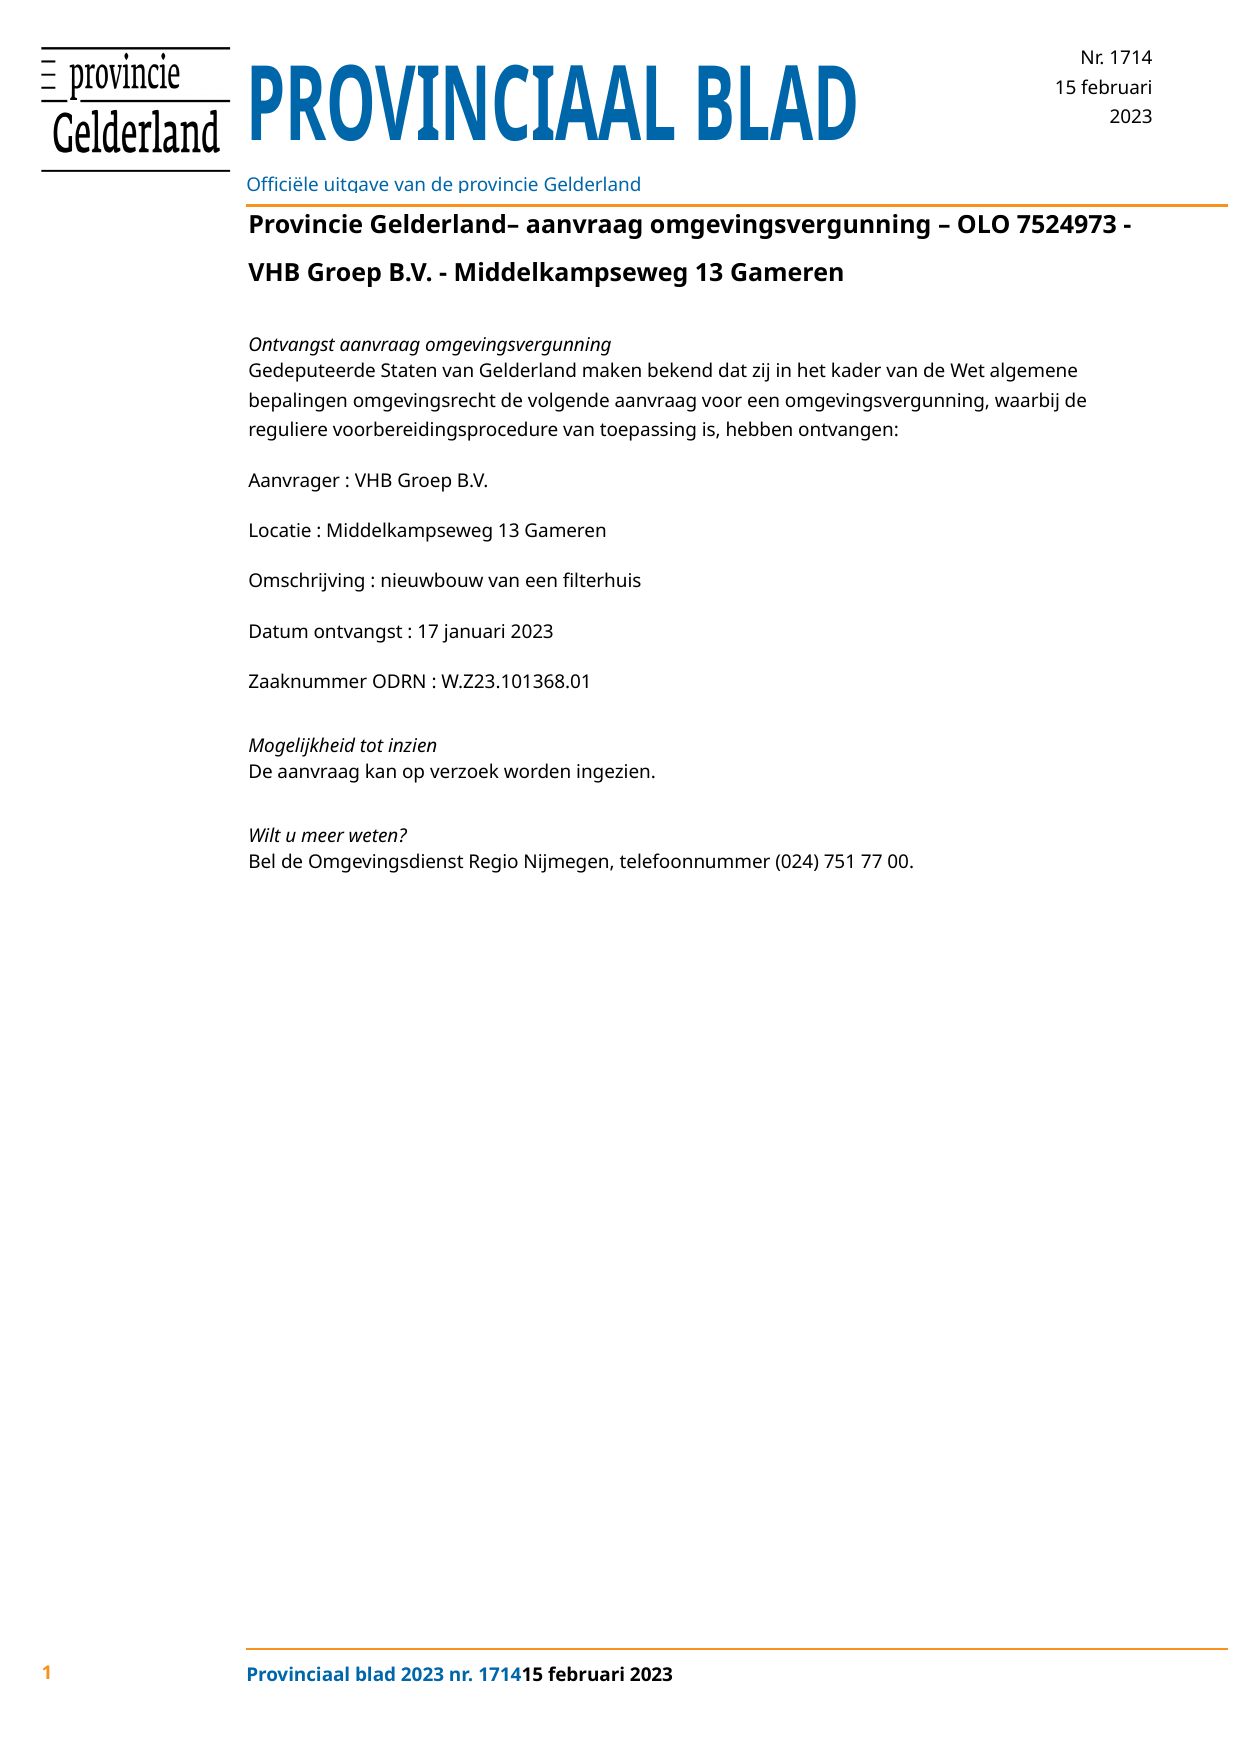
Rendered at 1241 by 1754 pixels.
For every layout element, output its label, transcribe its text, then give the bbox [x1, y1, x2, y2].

picture [41, 47, 231, 172]
text Bel de Omgevingsdienst Regio Nijmegen, telefoonnummer (024) 751 77 00. [248, 848, 1152, 873]
text Aanvrager : VHB Groep B.V. [248, 467, 1152, 492]
text Ontvangst aanvraag omgevingsvergunning [248, 331, 1152, 357]
text Zaaknummer ODRN : W.Z23.101368.01 [248, 668, 1152, 694]
text Omschrijving : nieuwbouw van een filterhuis [248, 568, 1152, 593]
text Provincie Gelderland– aanvraag omgevingsvergunning – OLO 7524973 - VHB Groep B.V. - Middelkampseweg 13 Gameren [248, 207, 1152, 288]
text Mogelijkheid tot inzien [248, 732, 1152, 758]
text Wilt u meer weten? [248, 822, 1152, 848]
text Gedeputeerde Staten van Gelderland maken bekend dat zij in het kader van de Wet algemene bepalingen omgevingsrecht de volgende aanvraag voor een omgevingsvergunning, waarbij de reguliere voorbereidingsprocedure van toepassing is, hebben ontvangen: [248, 357, 1152, 442]
text Datum ontvangst : 17 januari 2023 [248, 618, 1152, 644]
text De aanvraag kan op verzoek worden ingezien. [248, 758, 1152, 784]
text Locatie : Middelkampseweg 13 Gameren [248, 517, 1152, 543]
